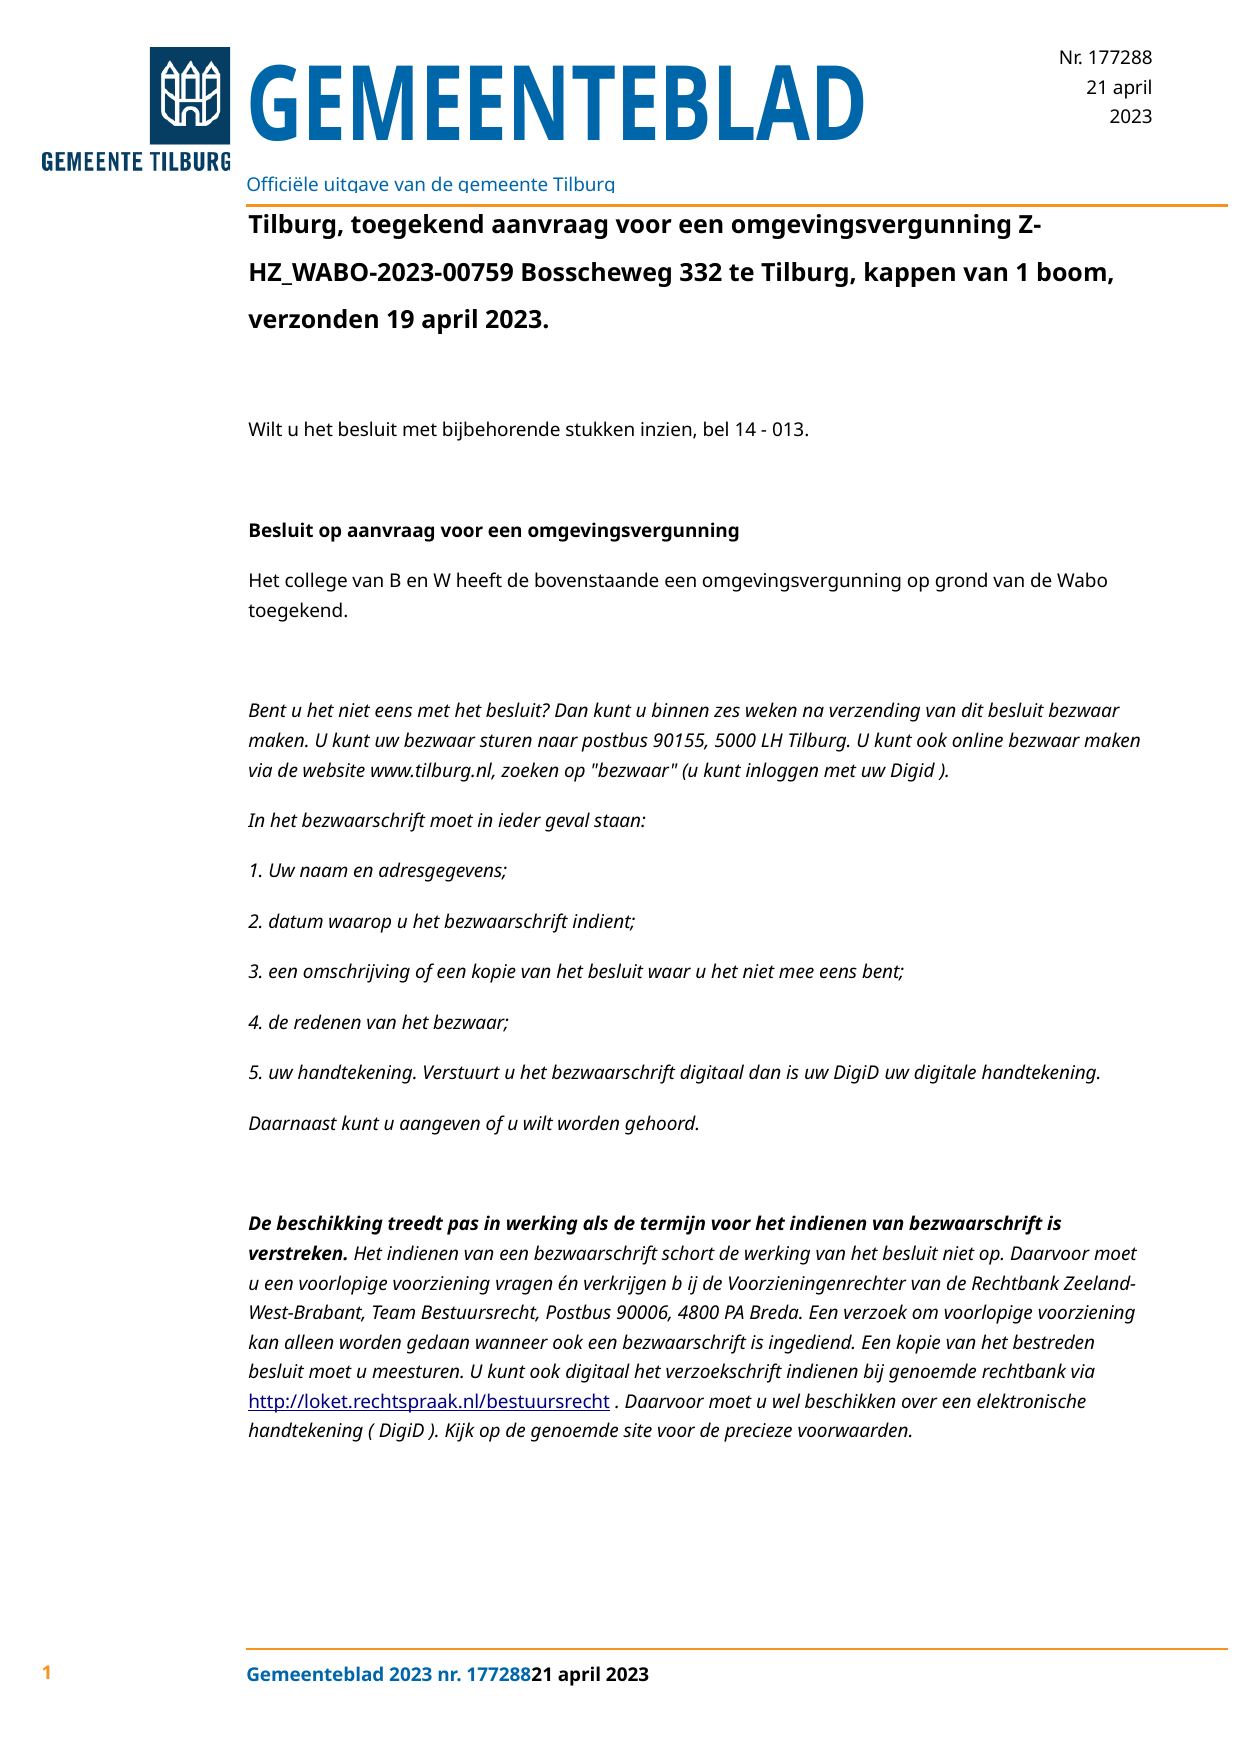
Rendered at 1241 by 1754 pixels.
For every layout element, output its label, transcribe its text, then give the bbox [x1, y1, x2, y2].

text De beschikking treedt pas in werking als de termijn voor het indienen van bezwaarschrift is verstreken. Het indienen van een bezwaarschrift schort de werking van het besluit niet op. Daarvoor moet u een voorlopige voorziening vragen én verkrijgen b ij de Voorzieningenrechter van de Rechtbank Zeeland-West-Brabant, Team Bestuursrecht, Postbus 90006, 4800 PA Breda. Een verzoek om voorlopige voorziening kan alleen worden gedaan wanneer ook een bezwaarschrift is ingediend. Een kopie van het bestreden besluit moet u meesturen. U kunt ook digitaal het verzoekschrift indienen bij genoemde rechtbank via http://loket.rechtspraak.nl/bestuursrecht . Daarvoor moet u wel beschikken over een elektronische handtekening ( DigiD ). Kijk op de genoemde site voor de precieze voorwaarden. [248, 1211, 1152, 1443]
text 5. uw handtekening. Verstuurt u het bezwaarschrift digitaal dan is uw DigiD uw digitale handtekening. [248, 1059, 1152, 1085]
text Tilburg, toegekend aanvraag voor een omgevingsvergunning Z-HZ_WABO-2023-00759 Bosscheweg 332 te Tilburg, kappen van 1 boom, verzonden 19 april 2023. [248, 207, 1152, 336]
text 2. datum waarop u het bezwaarschrift indient; [248, 908, 1152, 934]
text Wilt u het besluit met bijbehorende stukken inzien, bel 14 - 013. [248, 416, 1152, 442]
text In het bezwaarschrift moet in ieder geval staan: [248, 807, 1152, 833]
text Daarnaast kunt u aangeven of u wilt worden gehoord. [248, 1110, 1152, 1135]
text 1. Uw naam en adresgegevens; [248, 858, 1152, 883]
text 3. een omschrijving of een kopie van het besluit waar u het niet mee eens bent; [248, 958, 1152, 984]
text Bent u het niet eens met het besluit? Dan kunt u binnen zes weken na verzending van dit besluit bezwaar maken. U kunt uw bezwaar sturen naar postbus 90155, 5000 LH Tilburg. U kunt ook online bezwaar maken via de website www.tilburg.nl, zoeken op "bezwaar" (u kunt inloggen met uw Digid ). [248, 698, 1152, 782]
text Het college van B en W heeft de bovenstaande een omgevingsvergunning op grond van de Wabo toegekend. [248, 567, 1152, 622]
picture [41, 47, 231, 172]
text 4. de redenen van het bezwaar; [248, 1009, 1152, 1034]
text Besluit op aanvraag voor een omgevingsvergunning [248, 517, 1152, 542]
